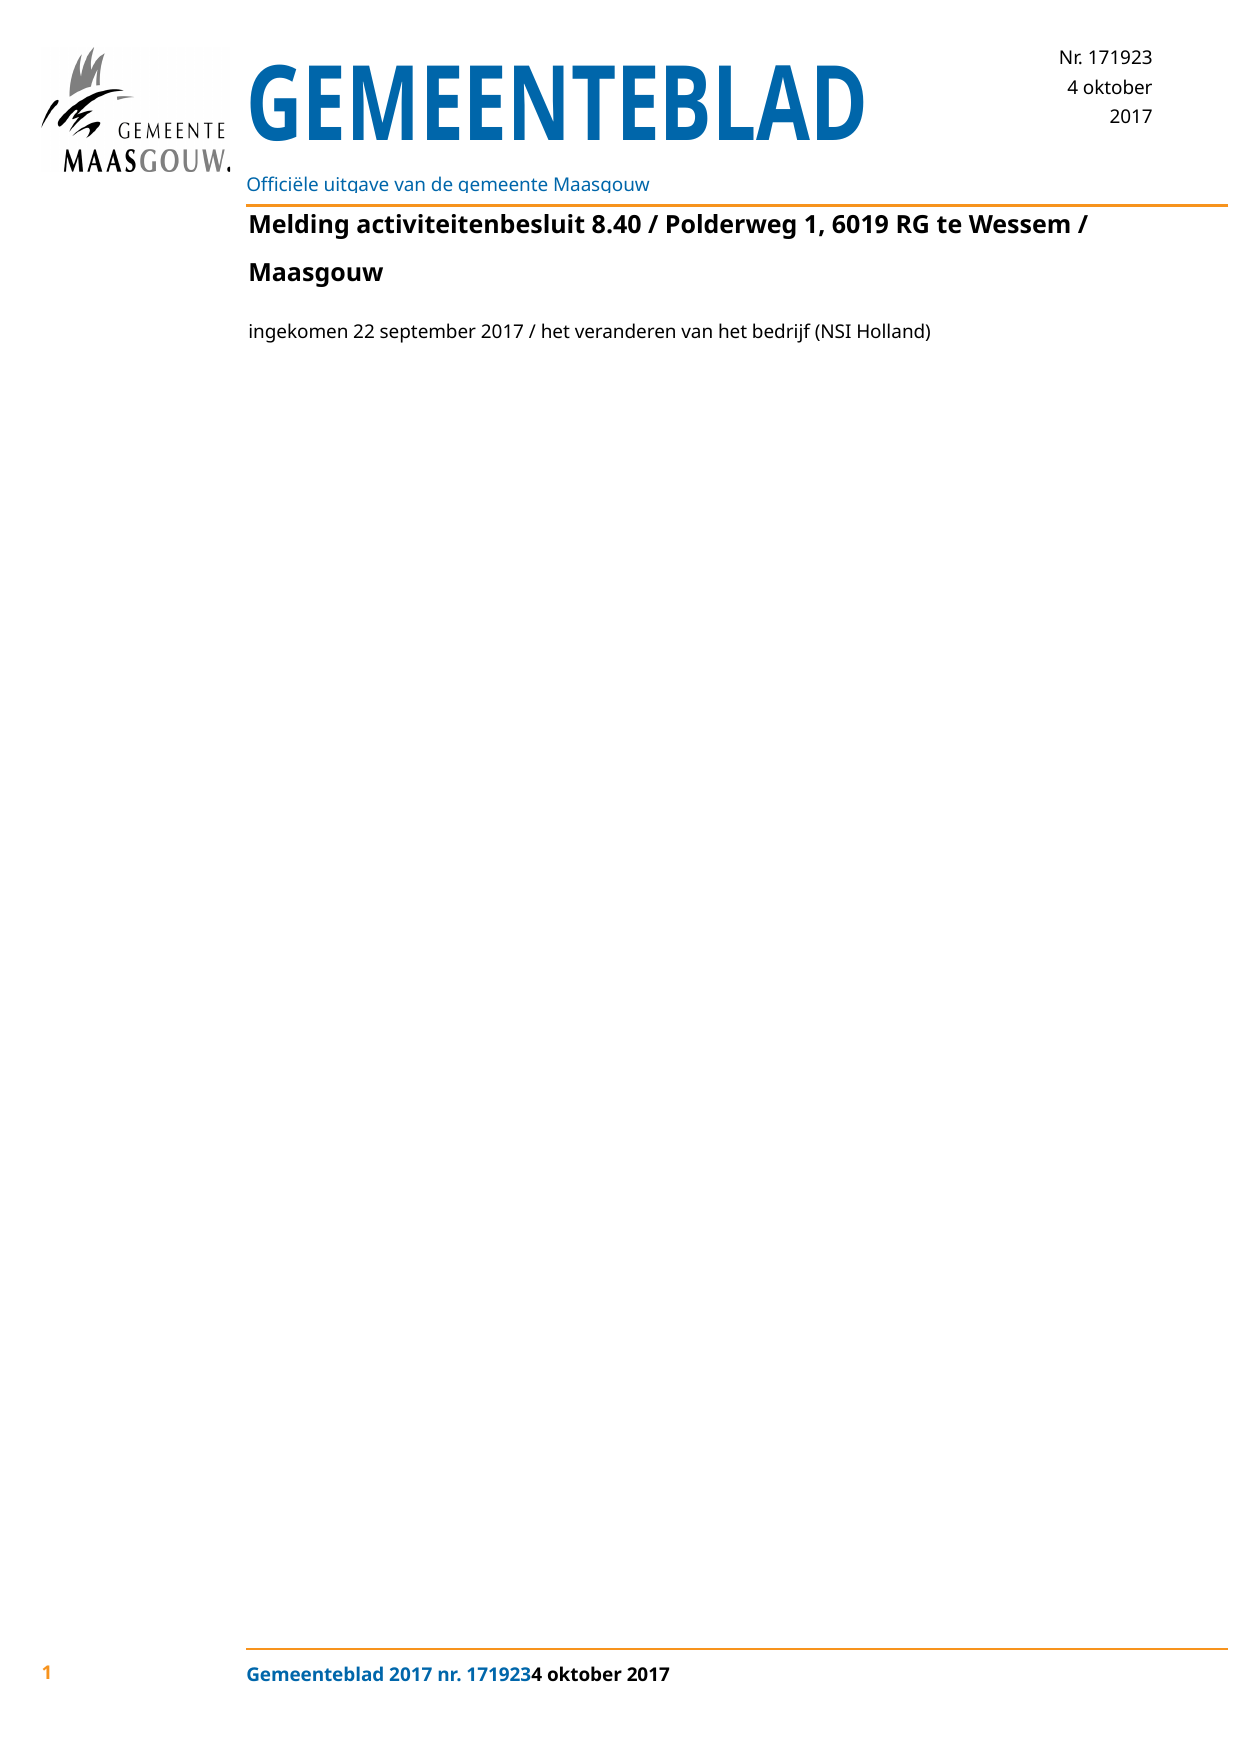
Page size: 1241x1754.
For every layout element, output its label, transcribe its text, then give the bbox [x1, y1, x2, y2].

text Melding activiteitenbesluit 8.40 / Polderweg 1, 6019 RG te Wessem / Maasgouw [248, 207, 1152, 288]
picture [41, 47, 231, 172]
text ingekomen 22 september 2017 / het veranderen van het bedrijf (NSI Holland) [248, 318, 1152, 344]
